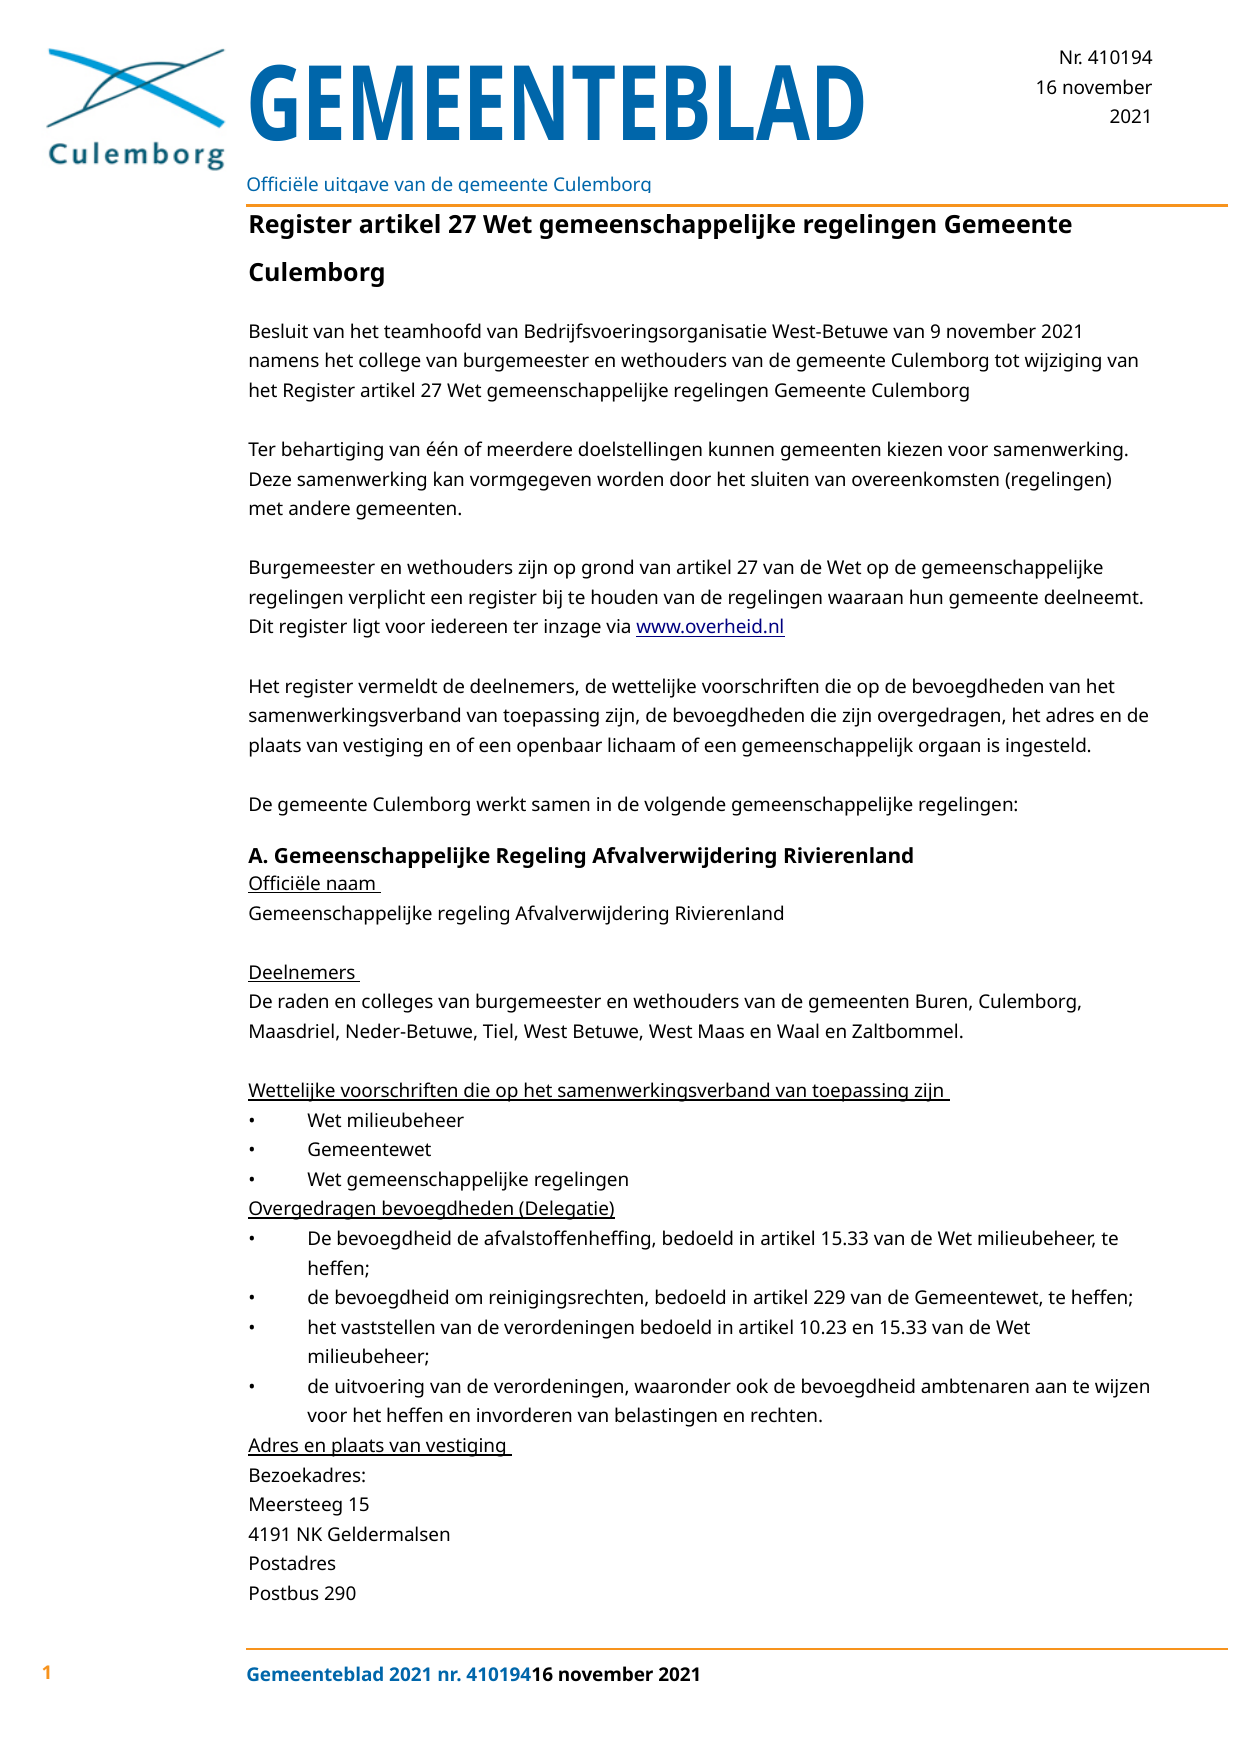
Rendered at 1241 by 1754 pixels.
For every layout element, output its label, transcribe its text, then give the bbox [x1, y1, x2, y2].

list Wet milieubeheer [248, 1107, 1152, 1132]
list de bevoegdheid om reinigingsrechten, bedoeld in artikel 229 van de Gemeentewet, te heffen; [248, 1284, 1152, 1310]
text Meersteeg 15 [248, 1491, 1152, 1517]
picture [41, 47, 231, 172]
text Wettelijke voorschriften die op het samenwerkingsverband van toepassing zijn [248, 1077, 1152, 1103]
text Bezoekadres: [248, 1462, 1152, 1487]
text 4191 NK Geldermalsen [248, 1521, 1152, 1547]
list Gemeentewet [248, 1136, 1152, 1162]
text Overgedragen bevoegdheden (Delegatie) [248, 1196, 1152, 1221]
text Deelnemers [248, 959, 1152, 984]
text Adres en plaats van vestiging [248, 1432, 1152, 1458]
text Burgemeester en wethouders zijn op grond van artikel 27 van de Wet op de gemeenschappelijke regelingen verplicht een register bij te houden van de regelingen waaraan hun gemeente deelneemt. Dit register ligt voor iedereen ter inzage via www.overheid.nl [248, 554, 1152, 639]
text Het register vermeldt de deelnemers, de wettelijke voorschriften die op de bevoegdheden van het samenwerkingsverband van toepassing zijn, de bevoegdheden die zijn overgedragen, het adres en de plaats van vestiging en of een openbaar lichaam of een gemeenschappelijk orgaan is ingesteld. [248, 673, 1152, 758]
list het vaststellen van de verordeningen bedoeld in artikel 10.23 en 15.33 van de Wet milieubeheer; [248, 1314, 1152, 1369]
text Postbus 290 [248, 1580, 1152, 1606]
text Gemeenschappelijke regeling Afvalverwijdering Rivierenland [248, 900, 1152, 925]
list Wet gemeenschappelijke regelingen [248, 1166, 1152, 1192]
text Postadres [248, 1551, 1152, 1576]
text Officiële naam [248, 870, 1152, 896]
text De raden en colleges van burgemeester en wethouders van de gemeenten Buren, Culemborg, Maasdriel, Neder-Betuwe, Tiel, West Betuwe, West Maas en Waal en Zaltbommel. [248, 988, 1152, 1044]
text Besluit van het teamhoofd van Bedrijfsvoeringsorganisatie West-Betuwe van 9 november 2021 namens het college van burgemeester en wethouders van de gemeente Culemborg tot wijziging van het Register artikel 27 Wet gemeenschappelijke regelingen Gemeente Culemborg [248, 318, 1152, 403]
list De bevoegdheid de afvalstoffenheffing, bedoeld in artikel 15.33 van de Wet milieubeheer, te heffen; [248, 1225, 1152, 1280]
text A. Gemeenschappelijke Regeling Afvalverwijdering Rivierenland [248, 842, 1152, 870]
list de uitvoering van de verordeningen, waaronder ook de bevoegdheid ambtenaren aan te wijzen voor het heffen en invorderen van belastingen en rechten. [248, 1373, 1152, 1428]
text Ter behartiging van één of meerdere doelstellingen kunnen gemeenten kiezen voor samenwerking. Deze samenwerking kan vormgegeven worden door het sluiten van overeenkomsten (regelingen) met andere gemeenten. [248, 436, 1152, 521]
text Register artikel 27 Wet gemeenschappelijke regelingen Gemeente Culemborg [248, 207, 1152, 288]
text De gemeente Culemborg werkt samen in de volgende gemeenschappelijke regelingen: [248, 791, 1152, 817]
